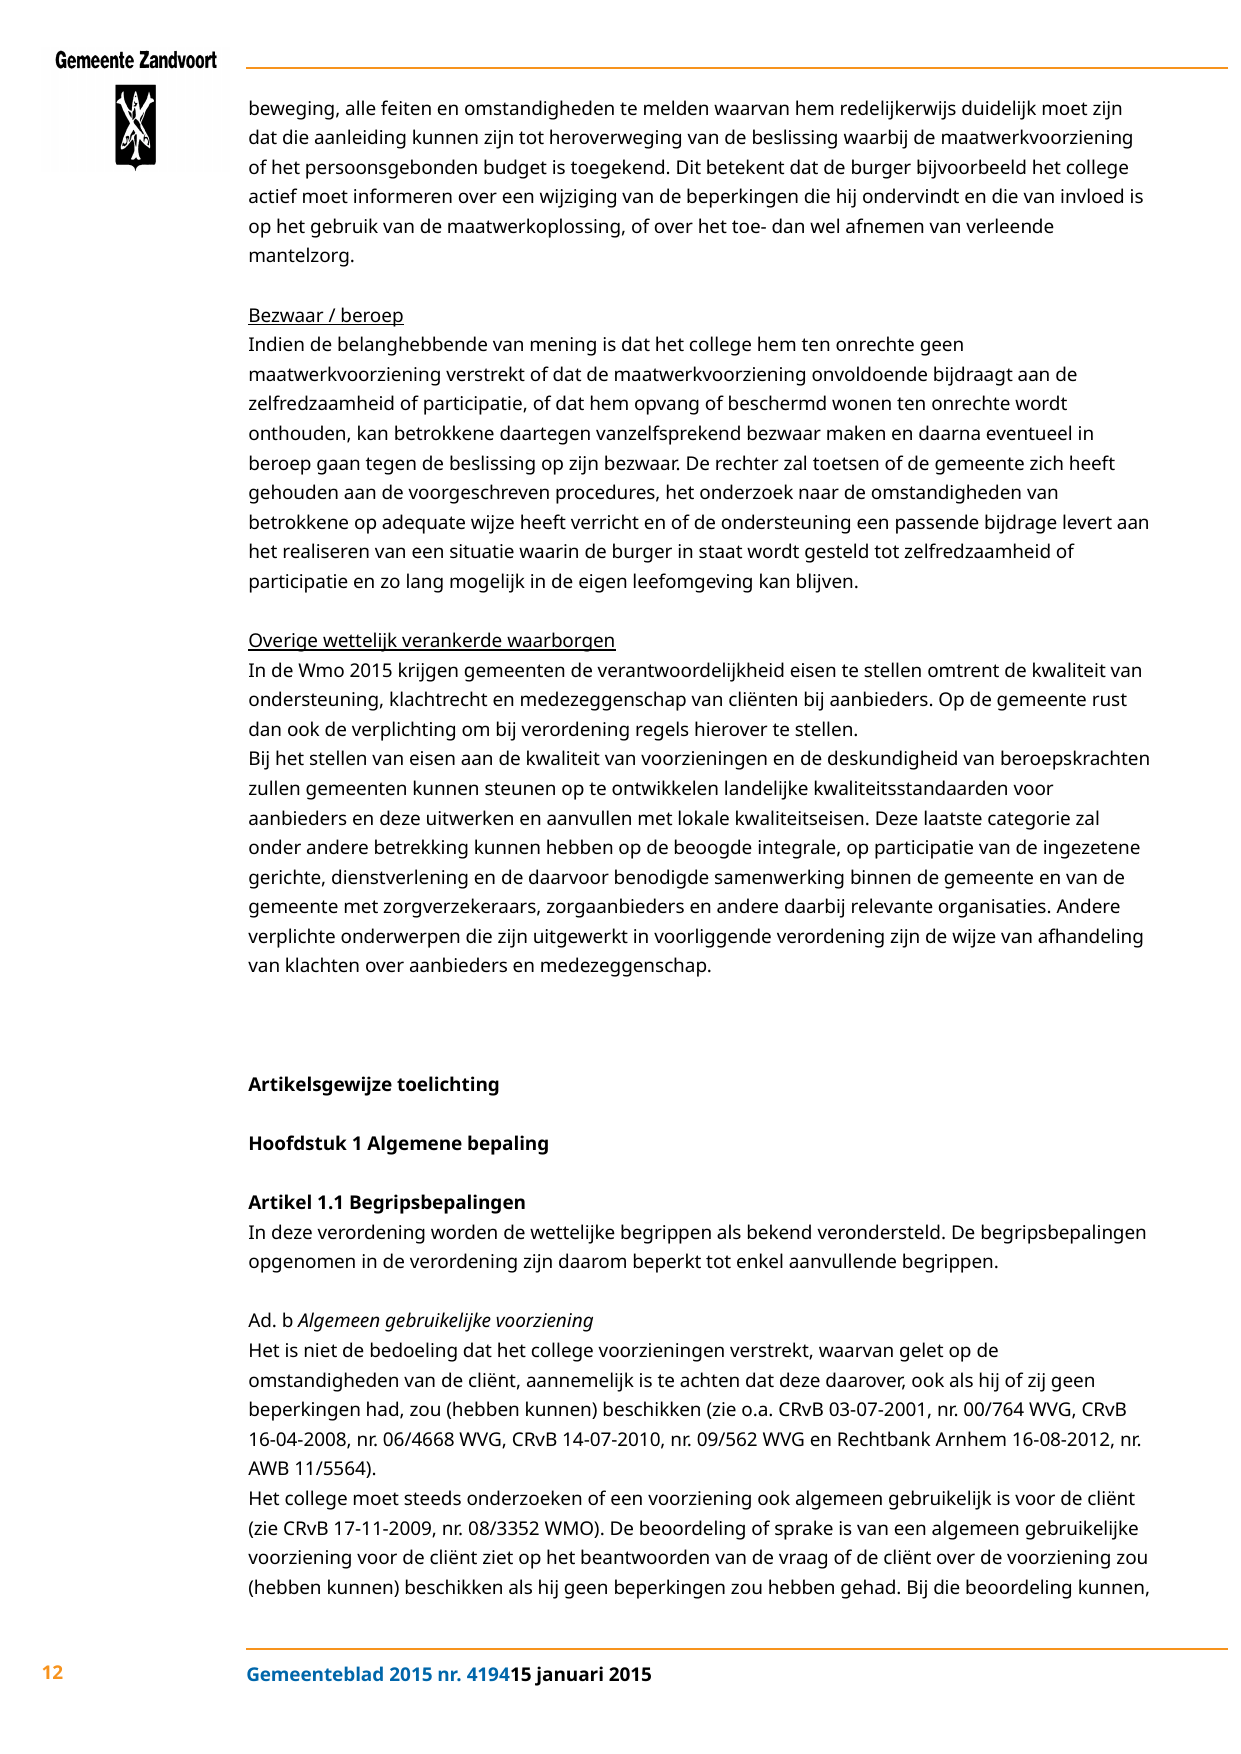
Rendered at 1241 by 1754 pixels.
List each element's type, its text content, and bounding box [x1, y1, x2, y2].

text Het college moet steeds onderzoeken of een voorziening ook algemeen gebruikelijk is voor de cliënt (zie CRvB 17-11-2009, nr. 08/3352 WMO). De beoordeling of sprake is van een algemeen gebruikelijke voorziening voor de cliënt ziet op het beantwoorden van de vraag of de cliënt over de voorziening zou (hebben kunnen) beschikken als hij geen beperkingen zou hebben gehad. Bij die beoordeling kunnen, [248, 1485, 1152, 1600]
text beweging, alle feiten en omstandigheden te melden waarvan hem redelijkerwijs duidelijk moet zijn dat die aanleiding kunnen zijn tot heroverweging van de beslissing waarbij de maatwerkvoorziening of het persoonsgebonden budget is toegekend. Dit betekent dat de burger bijvoorbeeld het college actief moet informeren over een wijziging van de beperkingen die hij ondervindt en die van invloed is op het gebruik van de maatwerkoplossing, of over het toe- dan wel afnemen van verleende mantelzorg. [248, 95, 1152, 268]
text Artikel 1.1 Begripsbepalingen [248, 1189, 1152, 1215]
text Bezwaar / beroep [248, 302, 1152, 328]
text Indien de belanghebbende van mening is dat het college hem ten onrechte geen maatwerkvoorziening verstrekt of dat de maatwerkvoorziening onvoldoende bijdraagt aan de zelfredzaamheid of participatie, of dat hem opvang of beschermd wonen ten onrechte wordt onthouden, kan betrokkene daartegen vanzelfsprekend bezwaar maken en daarna eventueel in beroep gaan tegen de beslissing op zijn bezwaar. De rechter zal toetsen of de gemeente zich heeft gehouden aan de voorgeschreven procedures, het onderzoek naar de omstandigheden van betrokkene op adequate wijze heeft verricht en of de ondersteuning een passende bijdrage levert aan het realiseren van een situatie waarin de burger in staat wordt gesteld tot zelfredzaamheid of participatie en zo lang mogelijk in de eigen leefomgeving kan blijven. [248, 331, 1152, 594]
text Ad. b Algemeen gebruikelijke voorziening [248, 1308, 1152, 1333]
text In de Wmo 2015 krijgen gemeenten de verantwoordelijkheid eisen te stellen omtrent de kwaliteit van ondersteuning, klachtrecht en medezeggenschap van cliënten bij aanbieders. Op de gemeente rust dan ook de verplichting om bij verordening regels hierover te stellen. [248, 657, 1152, 742]
text Artikelsgewijze toelichting [248, 1071, 1152, 1097]
text Overige wettelijk verankerde waarborgen [248, 627, 1152, 653]
text Bij het stellen van eisen aan de kwaliteit van voorzieningen en de deskundigheid van beroepskrachten zullen gemeenten kunnen steunen op te ontwikkelen landelijke kwaliteitsstandaarden voor aanbieders en deze uitwerken en aanvullen met lokale kwaliteitseisen. Deze laatste categorie zal onder andere betrekking kunnen hebben op de beoogde integrale, op participatie van de ingezetene gerichte, dienstverlening en de daarvoor benodigde samenwerking binnen de gemeente en van de gemeente met zorgverzekeraars, zorgaanbieders en andere daarbij relevante organisaties. Andere verplichte onderwerpen die zijn uitgewerkt in voorliggende verordening zijn de wijze van afhandeling van klachten over aanbieders en medezeggenschap. [248, 746, 1152, 978]
picture [41, 47, 231, 172]
text Hoofdstuk 1 Algemene bepaling [248, 1130, 1152, 1156]
text Het is niet de bedoeling dat het college voorzieningen verstrekt, waarvan gelet op de omstandigheden van de cliënt, aannemelijk is te achten dat deze daarover, ook als hij of zij geen beperkingen had, zou (hebben kunnen) beschikken (zie o.a. CRvB 03-07-2001, nr. 00/764 WVG, CRvB 16-04-2008, nr. 06/4668 WVG, CRvB 14-07-2010, nr. 09/562 WVG en Rechtbank Arnhem 16-08-2012, nr. AWB 11/5564). [248, 1337, 1152, 1481]
text In deze verordening worden de wettelijke begrippen als bekend verondersteld. De begripsbepalingen opgenomen in de verordening zijn daarom beperkt tot enkel aanvullende begrippen. [248, 1219, 1152, 1274]
